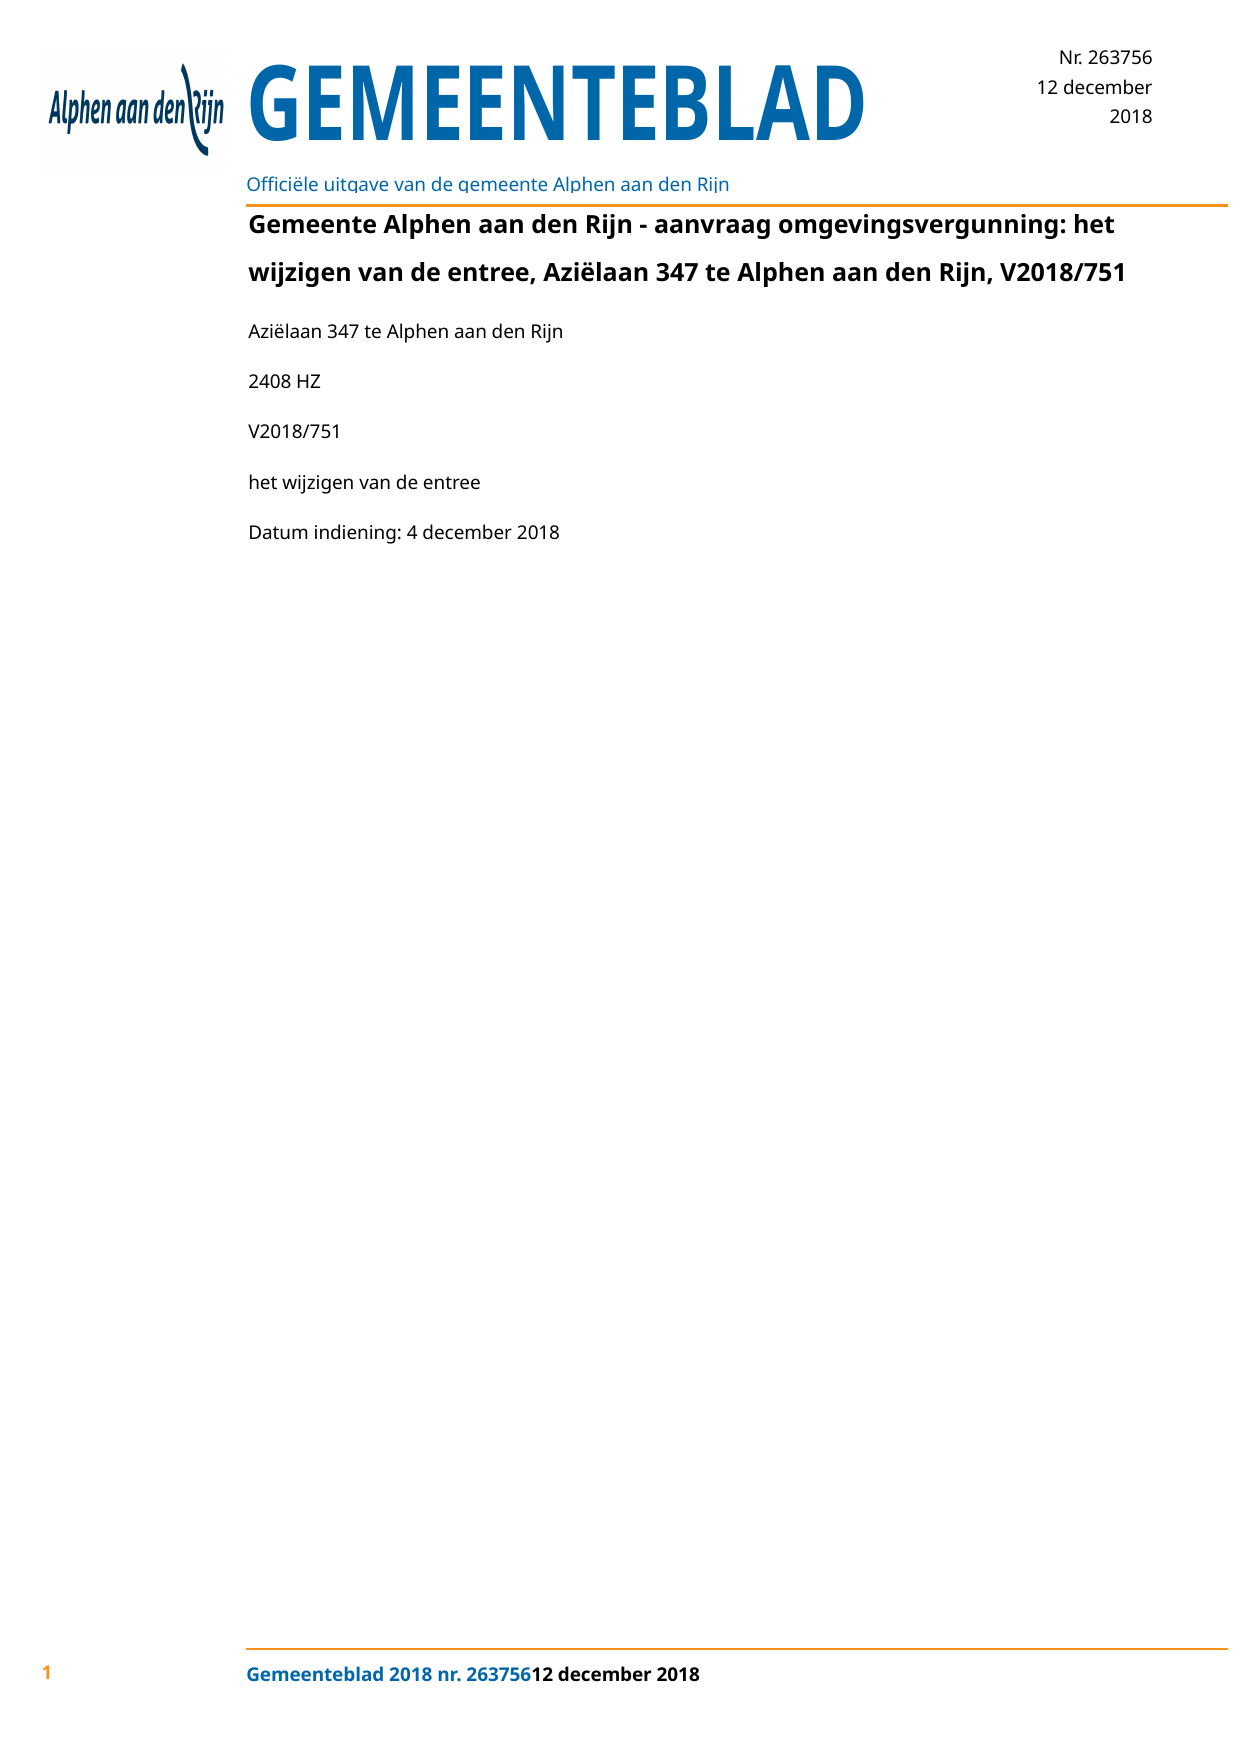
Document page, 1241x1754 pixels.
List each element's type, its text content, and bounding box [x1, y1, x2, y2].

text het wijzigen van de entree [248, 469, 1152, 495]
text Datum indiening: 4 december 2018 [248, 519, 1152, 545]
text V2018/751 [248, 419, 1152, 444]
text Aziëlaan 347 te Alphen aan den Rijn [248, 318, 1152, 344]
picture [41, 47, 231, 172]
text Gemeente Alphen aan den Rijn - aanvraag omgevingsvergunning: het wijzigen van de entree, Aziëlaan 347 te Alphen aan den Rijn, V2018/751 [248, 207, 1152, 288]
text 2408 HZ [248, 368, 1152, 394]
